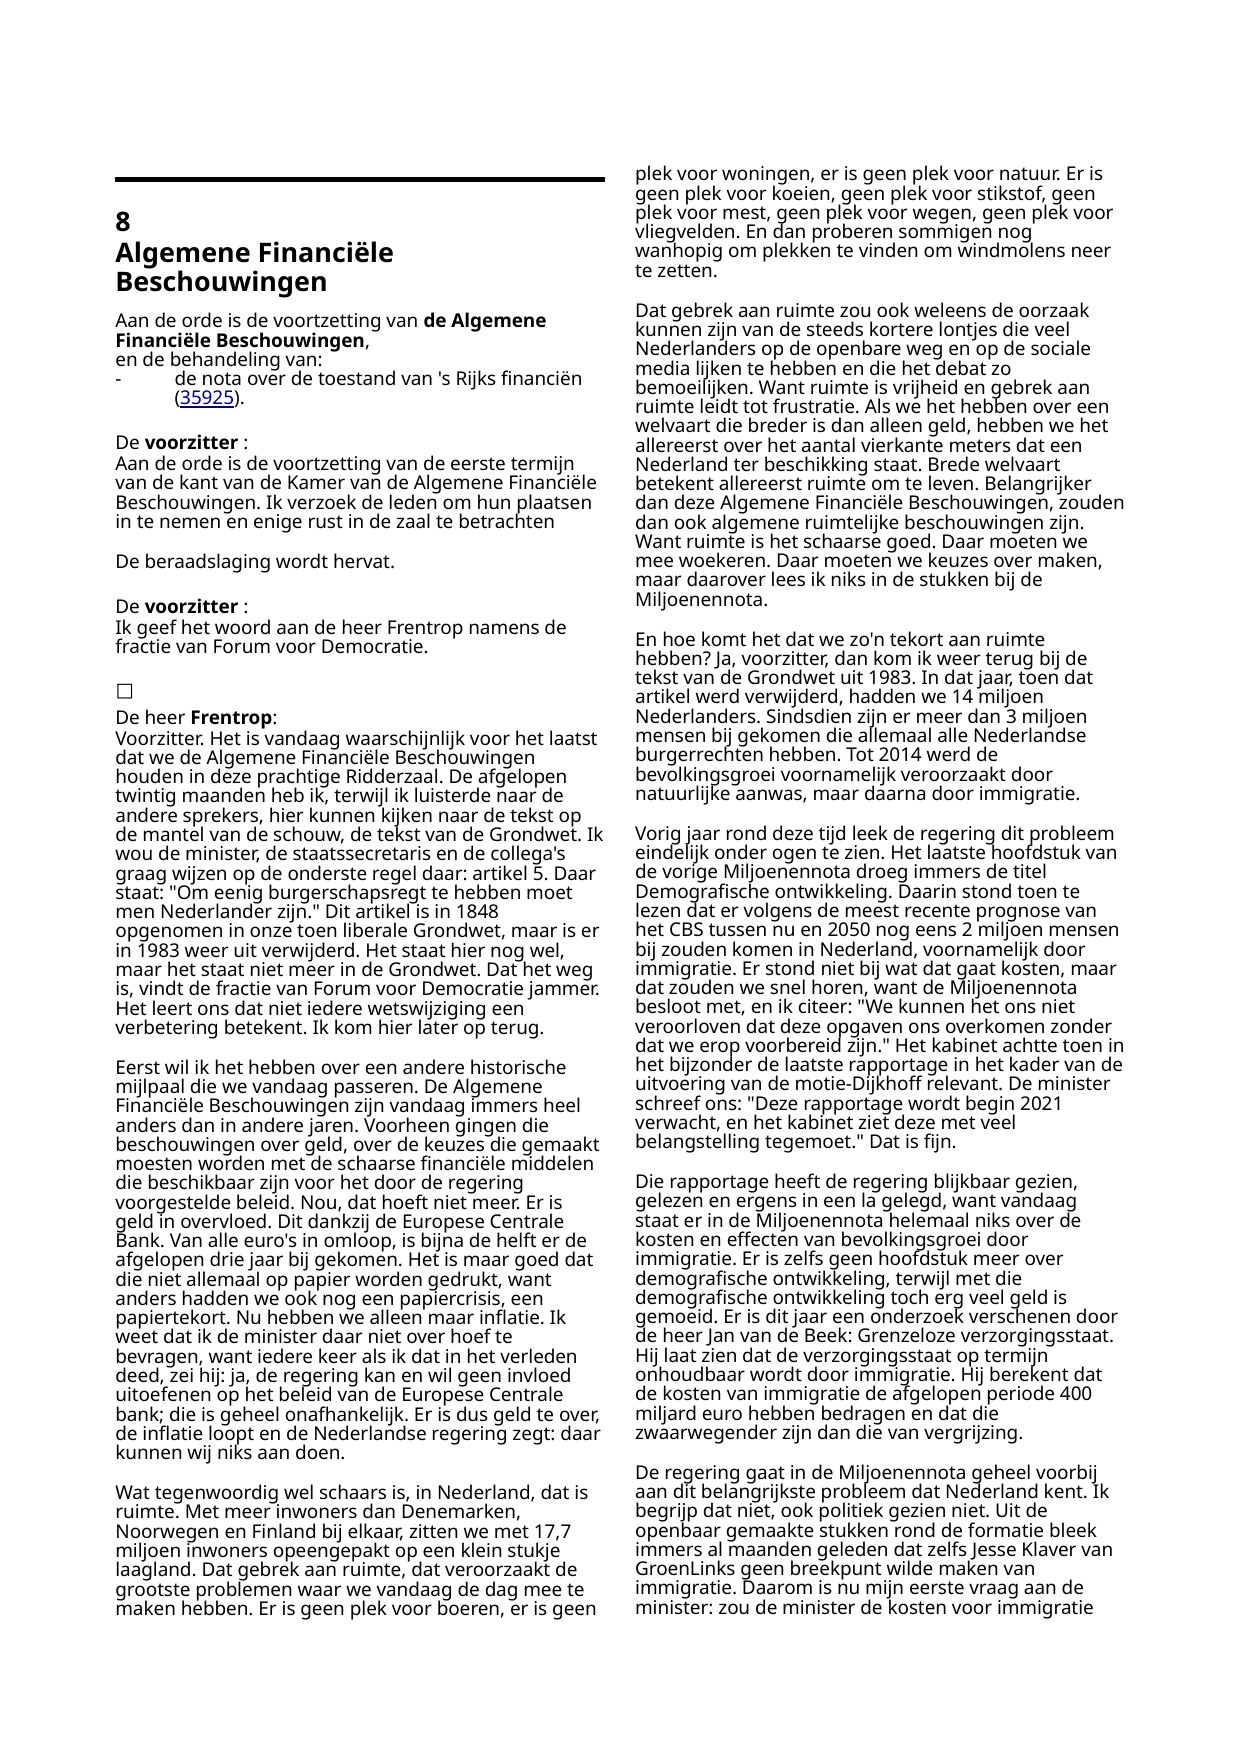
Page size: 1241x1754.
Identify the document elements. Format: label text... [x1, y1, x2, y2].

text De regering gaat in de Miljoenennota geheel voorbij aan dit belangrijkste probleem dat Nederland kent. Ik begrijp dat niet, ook politiek gezien niet. Uit de openbaar gemaakte stukken rond de formatie bleek immers al maanden geleden dat zelfs Jesse Klaver van GroenLinks geen breekpunt wilde maken van immigratie. Daarom is nu mijn eerste vraag aan de minister: zou de minister de kosten voor immigratie [635, 1464, 1125, 1618]
text Eerst wil ik het hebben over een andere historische mijlpaal die we vandaag passeren. De Algemene Financiële Beschouwingen zijn vandaag immers heel anders dan in andere jaren. Voorheen gingen die beschouwingen over geld, over de keuzes die gemaakt moesten worden met de schaarse financiële middelen die beschikbaar zijn voor het door de regering voorgestelde beleid. Nou, dat hoeft niet meer. Er is geld in overvloed. Dit dankzij de Europese Centrale Bank. Van alle euro's in omloop, is bijna de helft er de afgelopen drie jaar bij gekomen. Het is maar goed dat die niet allemaal op papier worden gedrukt, want anders hadden we ook nog een papiercrisis, een papiertekort. Nu hebben we alleen maar inflatie. Ik weet dat ik de minister daar niet over hoef te bevragen, want iedere keer als ik dat in het verleden deed, zei hij: ja, de regering kan en wil geen invloed uitoefenen op het beleid van de Europese Centrale bank; die is geheel onafhankelijk. Er is dus geld te over, de inflatie loopt en de Nederlandse regering zegt: daar kunnen wij niks aan doen. [115, 1059, 605, 1463]
text De voorzitter : [115, 593, 605, 619]
text Vorig jaar rond deze tijd leek de regering dit probleem eindelijk onder ogen te zien. Het laatste hoofdstuk van de vorige Miljoenennota droeg immers de titel Demografische ontwikkeling. Daarin stond toen te lezen dat er volgens de meest recente prognose van het CBS tussen nu en 2050 nog eens 2 miljoen mensen bij zouden komen in Nederland, voornamelijk door immigratie. Er stond niet bij wat dat gaat kosten, maar dat zouden we snel horen, want de Miljoenennota besloot met, en ik citeer: "We kunnen het ons niet veroorloven dat deze opgaven ons overkomen zonder dat we erop voorbereid zijn." Het kabinet achtte toen in het bijzonder de laatste rapportage in het kader van de uitvoering van de motie-Dijkhoff relevant. De minister schreef ons: "Deze rapportage wordt begin 2021 verwacht, en het kabinet ziet deze met veel belangstelling tegemoet." Dat is fijn. [635, 825, 1125, 1152]
text en de behandeling van: [115, 351, 605, 370]
text De heer Frentrop: [115, 704, 605, 730]
text De beraadslaging wordt hervat. [115, 553, 605, 572]
list de nota over de toestand van 's Rijks financiën (35925). [115, 370, 605, 409]
text ⬜ [115, 678, 605, 704]
text Aan de orde is de voortzetting van de eerste termijn van de kant van de Kamer van de Algemene Financiële Beschouwingen. Ik verzoek de leden om hun plaatsen in te nemen en enige rust in de zaal te betrachten [115, 455, 605, 532]
text Algemene Financiële Beschouwingen [115, 239, 605, 312]
text Dat gebrek aan ruimte zou ook weleens de oorzaak kunnen zijn van de steeds kortere lontjes die veel Nederlanders op de openbare weg en op de sociale media lijken te hebben en die het debat zo bemoeilijken. Want ruimte is vrijheid en gebrek aan ruimte leidt tot frustratie. Als we het hebben over een welvaart die breder is dan alleen geld, hebben we het allereerst over het aantal vierkante meters dat een Nederland ter beschikking staat. Brede welvaart betekent allereerst ruimte om te leven. Belangrijker dan deze Algemene Financiële Beschouwingen, zouden dan ook algemene ruimtelijke beschouwingen zijn. Want ruimte is het schaarse goed. Daar moeten we mee woekeren. Daar moeten we keuzes over maken, maar daarover lees ik niks in de stukken bij de Miljoenennota. [635, 302, 1125, 610]
text Ik geef het woord aan de heer Frentrop namens de fractie van Forum voor Democratie. [115, 619, 605, 657]
text Voorzitter. Het is vandaag waarschijnlijk voor het laatst dat we de Algemene Financiële Beschouwingen houden in deze prachtige Ridderzaal. De afgelopen twintig maanden heb ik, terwijl ik luisterde naar de andere sprekers, hier kunnen kijken naar de tekst op de mantel van de schouw, de tekst van de Grondwet. Ik wou de minister, de staatssecretaris en de collega's graag wijzen op de onderste regel daar: artikel 5. Daar staat: "Om eenig burgerschapsregt te hebben moet men Nederlander zijn." Dit artikel is in 1848 opgenomen in onze toen liberale Grondwet, maar is er in 1983 weer uit verwijderd. Het staat hier nog wel, maar het staat niet meer in de Grondwet. Dat het weg is, vindt de fractie van Forum voor Democratie jammer. Het leert ons dat niet iedere wetswijziging een verbetering betekent. Ik kom hier later op terug. [115, 730, 605, 1038]
text Die rapportage heeft de regering blijkbaar gezien, gelezen en ergens in een la gelegd, want vandaag staat er in de Miljoenennota helemaal niks over de kosten en effecten van bevolkingsgroei door immigratie. Er is zelfs geen hoofdstuk meer over demografische ontwikkeling, terwijl met die demografische ontwikkeling toch erg veel geld is gemoeid. Er is dit jaar een onderzoek verschenen door de heer Jan van de Beek: Grenzeloze verzorgingsstaat. Hij laat zien dat de verzorgingsstaat op termijn onhoudbaar wordt door immigratie. Hij berekent dat de kosten van immigratie de afgelopen periode 400 miljard euro hebben bedragen en dat die zwaarwegender zijn dan die van vergrijzing. [635, 1173, 1125, 1443]
text En hoe komt het dat we zo'n tekort aan ruimte hebben? Ja, voorzitter, dan kom ik weer terug bij de tekst van de Grondwet uit 1983. In dat jaar, toen dat artikel werd verwijderd, hadden we 14 miljoen Nederlanders. Sindsdien zijn er meer dan 3 miljoen mensen bij gekomen die allemaal alle Nederlandse burgerrechten hebben. Tot 2014 werd de bevolkingsgroei voornamelijk veroorzaakt door natuurlijke aanwas, maar daarna door immigratie. [635, 631, 1125, 804]
text De voorzitter : [115, 429, 605, 455]
text Wat tegenwoordig wel schaars is, in Nederland, dat is ruimte. Met meer inwoners dan Denemarken, Noorwegen en Finland bij elkaar, zitten we met 17,7 miljoen inwoners opeengepakt op een klein stukje laagland. Dat gebrek aan ruimte, dat veroorzaakt de grootste problemen waar we vandaag de dag mee te maken hebben. Er is geen plek voor boeren, er is geen [115, 1484, 605, 1619]
text plek voor woningen, er is geen plek voor natuur. Er is geen plek voor koeien, geen plek voor stikstof, geen plek voor mest, geen plek voor wegen, geen plek voor vliegvelden. En dan proberen sommigen nog wanhopig om plekken te vinden om windmolens neer te zetten. [635, 165, 1125, 281]
text 8 [115, 203, 605, 239]
text Aan de orde is de voortzetting van de Algemene Financiële Beschouwingen, [115, 312, 605, 351]
